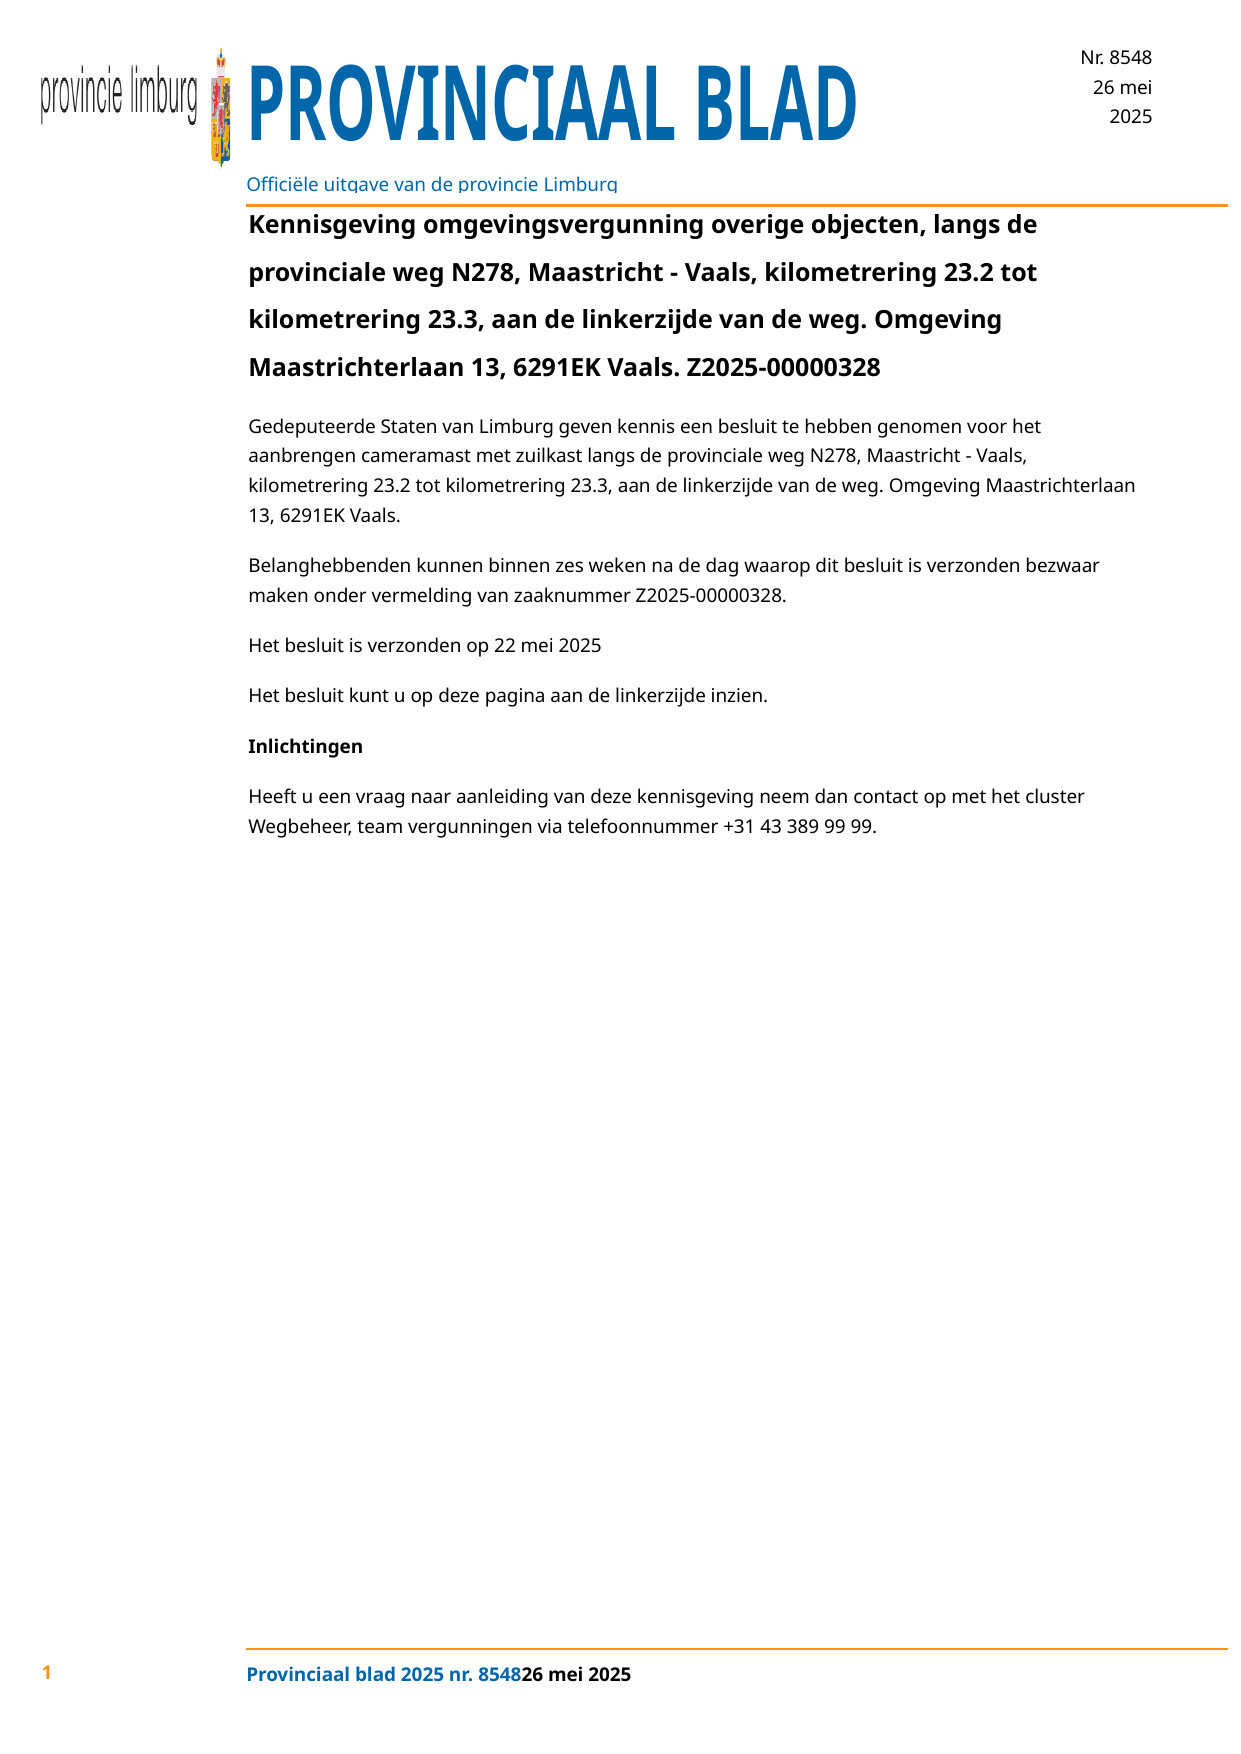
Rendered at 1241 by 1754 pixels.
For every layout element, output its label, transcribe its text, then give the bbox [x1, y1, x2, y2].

text Kennisgeving omgevingsvergunning overige objecten, langs de provinciale weg N278, Maastricht - Vaals, kilometrering 23.2 tot kilometrering 23.3, aan de linkerzijde van de weg. Omgeving Maastrichterlaan 13, 6291EK Vaals. Z2025-00000328 [248, 207, 1152, 384]
text Belanghebbenden kunnen binnen zes weken na de dag waarop dit besluit is verzonden bezwaar maken onder vermelding van zaaknummer Z2025-00000328. [248, 552, 1152, 608]
text Het besluit is verzonden op 22 mei 2025 [248, 632, 1152, 658]
text Gedeputeerde Staten van Limburg geven kennis een besluit te hebben genomen voor het aanbrengen cameramast met zuilkast langs de provinciale weg N278, Maastricht - Vaals, kilometrering 23.2 tot kilometrering 23.3, aan de linkerzijde van de weg. Omgeving Maastrichterlaan 13, 6291EK Vaals. [248, 413, 1152, 528]
text Het besluit kunt u op deze pagina aan de linkerzijde inzien. [248, 683, 1152, 708]
text Inlichtingen [248, 733, 1152, 759]
picture [41, 47, 231, 172]
text Heeft u een vraag naar aanleiding van deze kennisgeving neem dan contact op met het cluster Wegbeheer, team vergunningen via telefoonnummer +31 43 389 99 99. [248, 783, 1152, 839]
